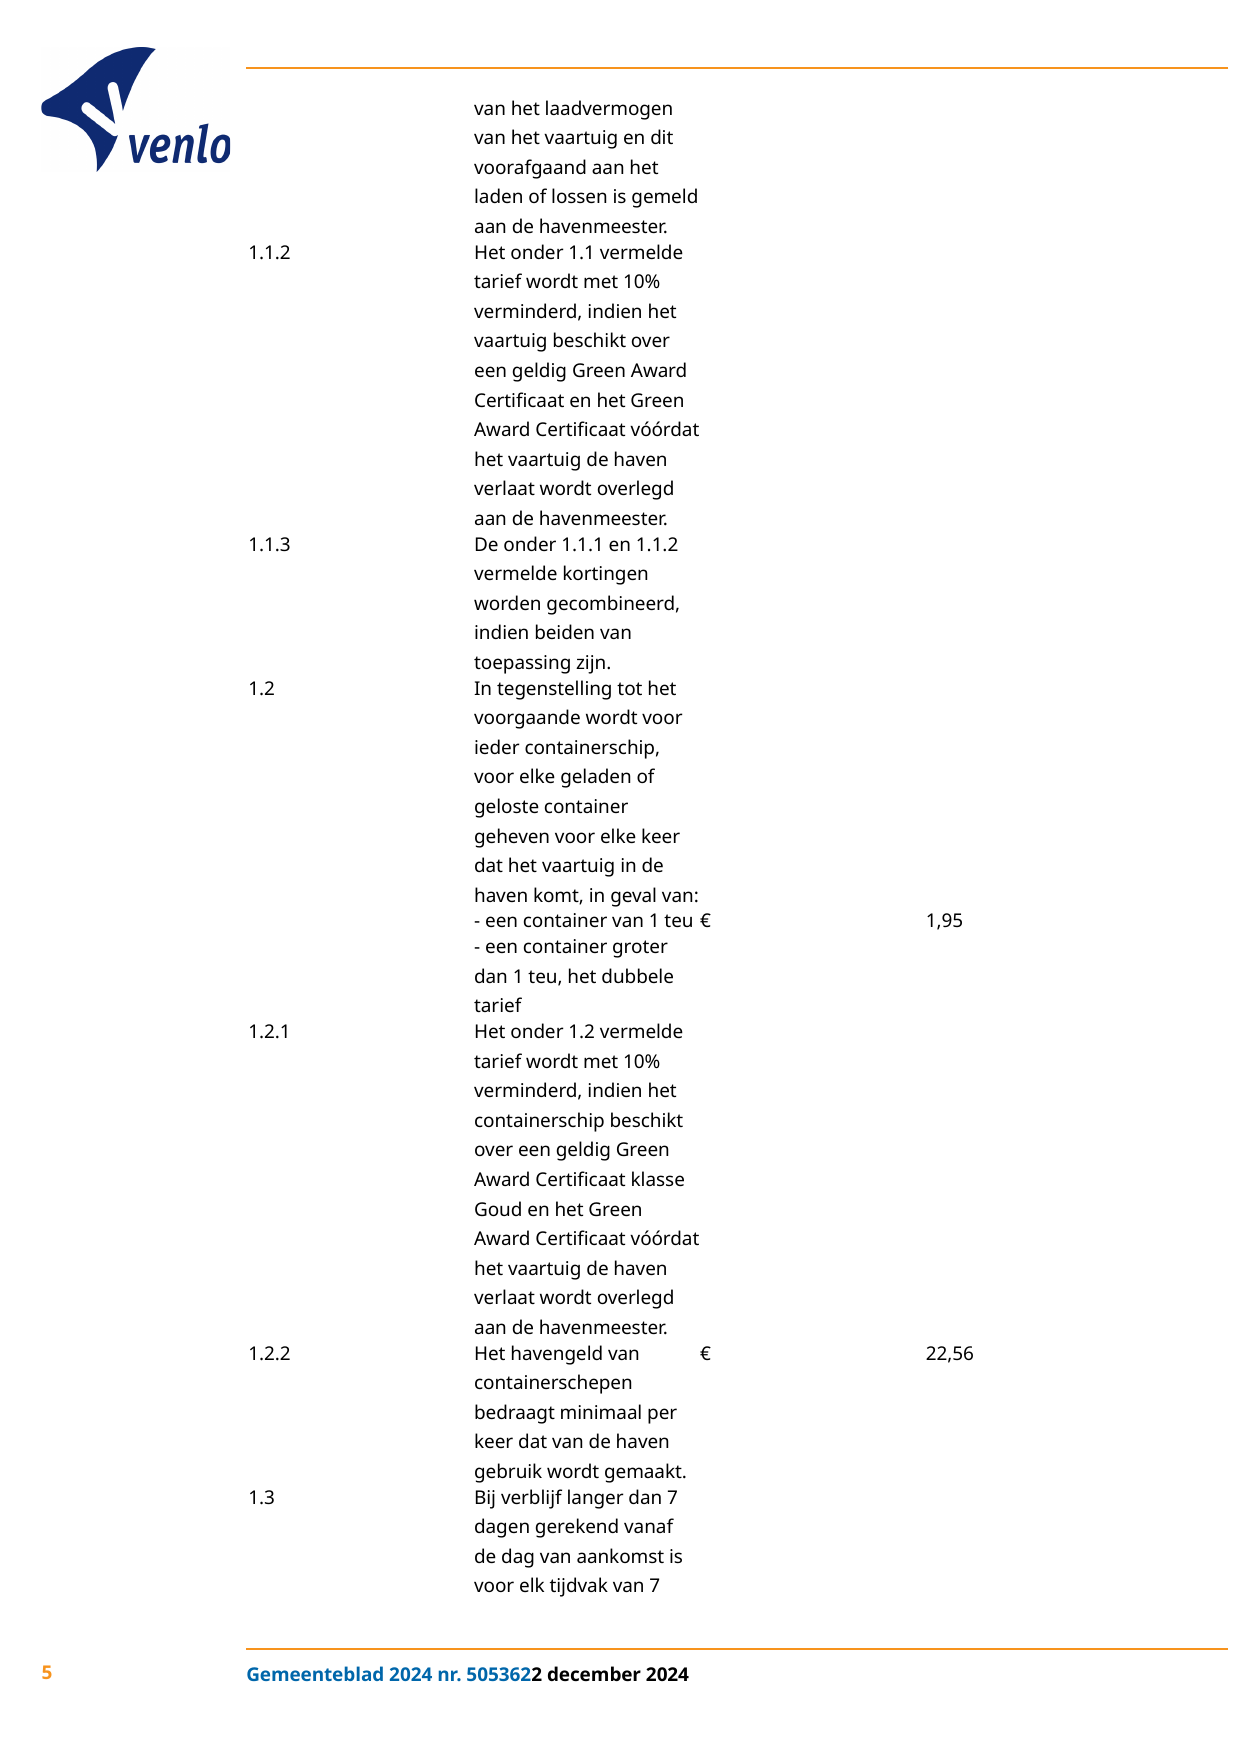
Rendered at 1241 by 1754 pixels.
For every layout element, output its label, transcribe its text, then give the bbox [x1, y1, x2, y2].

table_cell [700, 675, 926, 908]
table_cell [926, 934, 1152, 1018]
table_cell 22,56 [926, 1340, 1152, 1484]
table_cell [926, 1018, 1152, 1340]
table_cell Het onder 1.2 vermelde tarief wordt met 10% verminderd, indien het containerschip beschikt over een geldig Green Award Certificaat klasse Goud en het Green Award Certificaat vóórdat het vaartuig de haven verlaat wordt overlegd aan de havenmeester. [474, 1018, 700, 1340]
table_cell [926, 531, 1152, 675]
table_cell [700, 95, 926, 239]
table_cell In tegenstelling tot het voorgaande wordt voor ieder containerschip, voor elke geladen of geloste container geheven voor elke keer dat het vaartuig in de haven komt, in geval van: [474, 675, 700, 908]
table_cell [926, 1484, 1152, 1598]
table_cell [700, 1018, 926, 1340]
table_cell [248, 908, 474, 933]
table_cell Het onder 1.1 vermelde tarief wordt met 10% verminderd, indien het vaartuig beschikt over een geldig Green Award Certificaat en het Green Award Certificaat vóórdat het vaartuig de haven verlaat wordt overlegd aan de havenmeester. [474, 239, 700, 531]
table_cell - een container groter dan 1 teu, het dubbele tarief [474, 934, 700, 1018]
table_cell - een container van 1 teu [474, 908, 700, 933]
table_cell € [700, 908, 926, 933]
table_cell [700, 934, 926, 1018]
table_cell [700, 239, 926, 531]
table_cell 1.2 [248, 675, 474, 908]
table_cell [248, 95, 474, 239]
table_cell € [700, 1340, 926, 1484]
table_cell 1.2.1 [248, 1018, 474, 1340]
table_cell [248, 934, 474, 1018]
table_cell 1.1.3 [248, 531, 474, 675]
table_cell De onder 1.1.1 en 1.1.2 vermelde kortingen worden gecombineerd, indien beiden van toepassing zijn. [474, 531, 700, 675]
table_cell 1.1.2 [248, 239, 474, 531]
table_cell [926, 239, 1152, 531]
table_cell [926, 675, 1152, 908]
table_cell van het laadvermogen van het vaartuig en dit voorafgaand aan het laden of lossen is gemeld aan de havenmeester. [474, 95, 700, 239]
table_cell Het havengeld van containerschepen bedraagt minimaal per keer dat van de haven gebruik wordt gemaakt. [474, 1340, 700, 1484]
table_cell 1.2.2 [248, 1340, 474, 1484]
table_cell [700, 531, 926, 675]
table_cell 1,95 [926, 908, 1152, 933]
table_cell [700, 1484, 926, 1598]
table_cell [926, 95, 1152, 239]
table_cell Bij verblijf langer dan 7 dagen gerekend vanaf de dag van aankomst is voor elk tijdvak van 7 [474, 1484, 700, 1598]
picture [41, 47, 231, 172]
table_cell 1.3 [248, 1484, 474, 1598]
